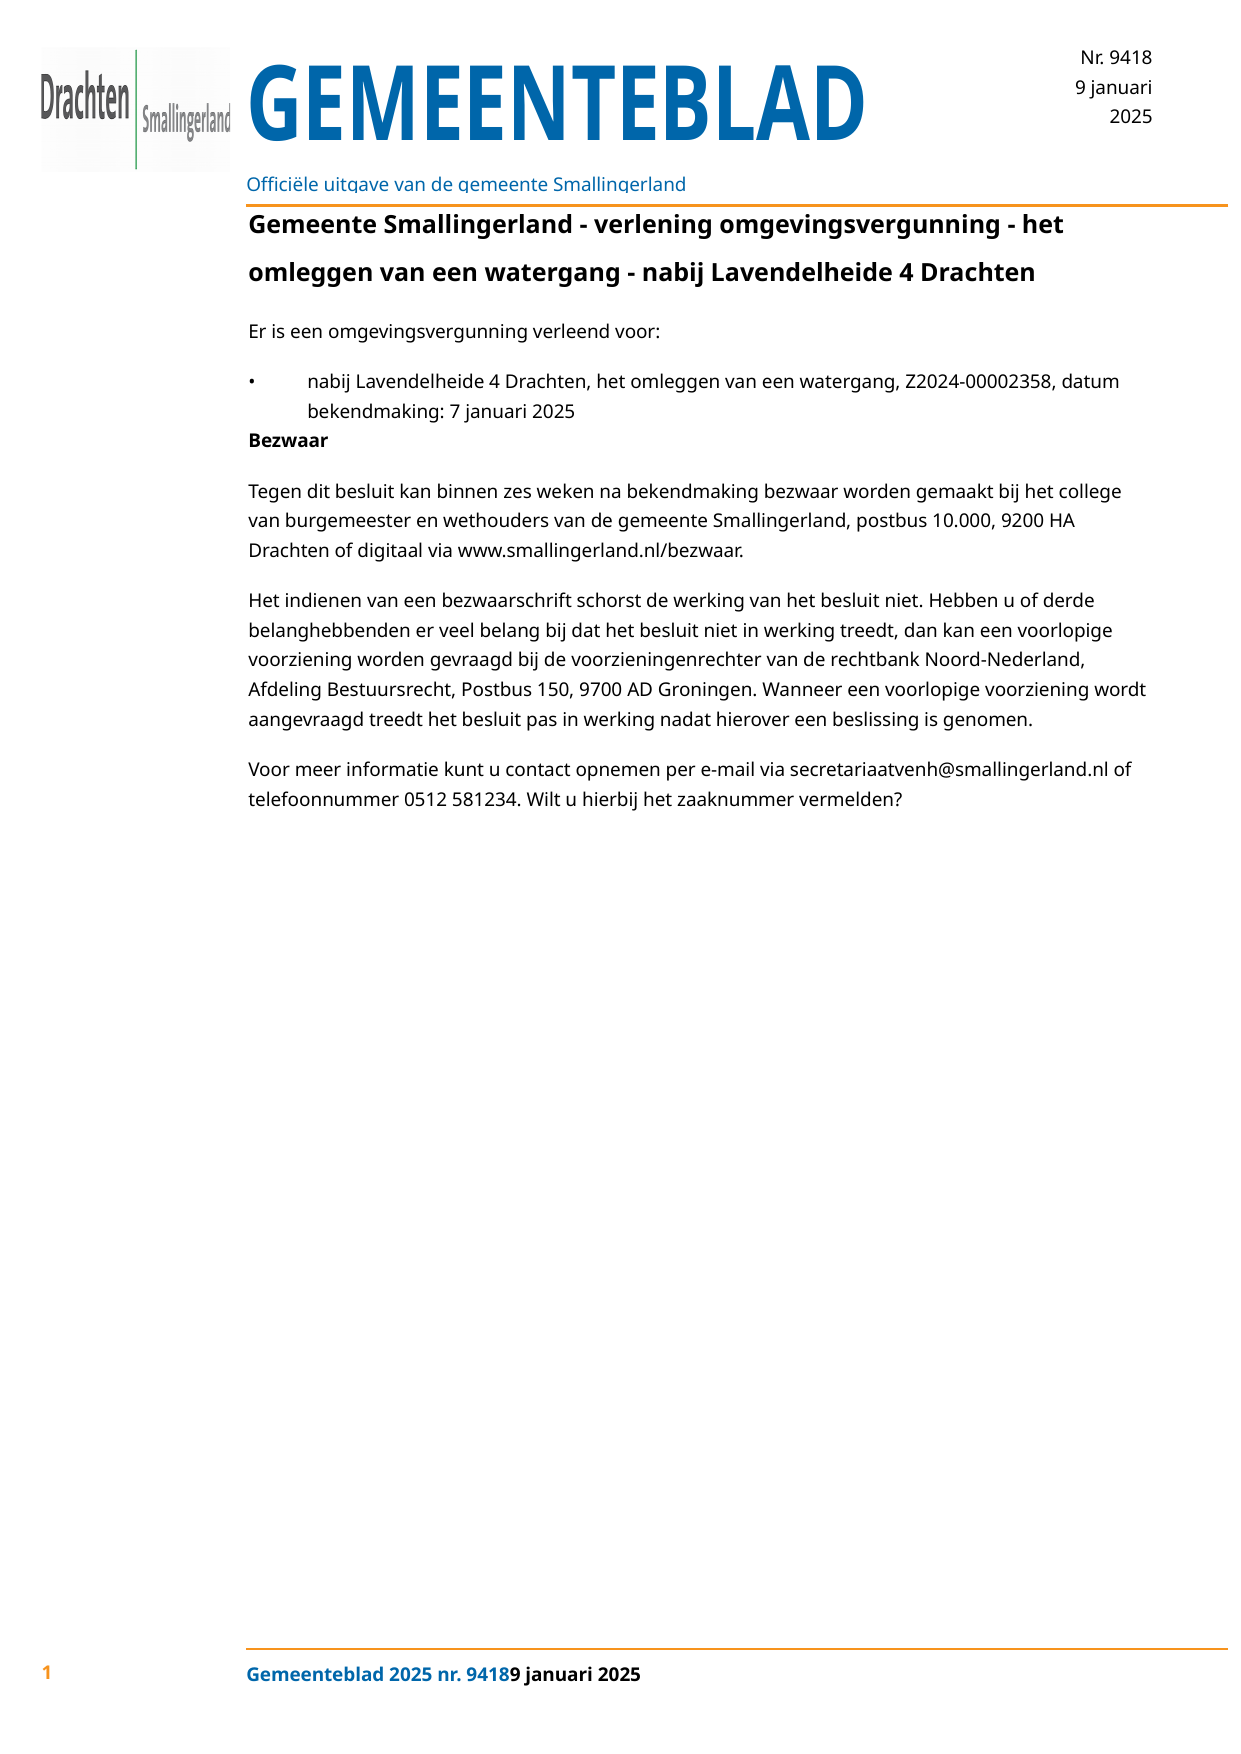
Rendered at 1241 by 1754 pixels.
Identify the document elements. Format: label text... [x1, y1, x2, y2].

text Voor meer informatie kunt u contact opnemen per e-mail via secretariaatvenh@smallingerland.nl of telefoonnummer 0512 581234. Wilt u hierbij het zaaknummer vermelden? [248, 756, 1152, 812]
list nabij Lavendelheide 4 Drachten, het omleggen van een watergang, Z2024-00002358, datum bekendmaking: 7 januari 2025 [248, 368, 1152, 424]
text Tegen dit besluit kan binnen zes weken na bekendmaking bezwaar worden gemaakt bij het college van burgemeester en wethouders van de gemeente Smallingerland, postbus 10.000, 9200 HA Drachten of digitaal via www.smallingerland.nl/bezwaar. [248, 478, 1152, 563]
text Gemeente Smallingerland - verlening omgevingsvergunning - het omleggen van een watergang - nabij Lavendelheide 4 Drachten [248, 207, 1152, 288]
text Bezwaar [248, 427, 1152, 453]
picture [41, 47, 231, 172]
text Het indienen van een bezwaarschrift schorst de werking van het besluit niet. Hebben u of derde belanghebbenden er veel belang bij dat het besluit niet in werking treedt, dan kan een voorlopige voorziening worden gevraagd bij de voorzieningenrechter van de rechtbank Noord-Nederland, Afdeling Bestuursrecht, Postbus 150, 9700 AD Groningen. Wanneer een voorlopige voorziening wordt aangevraagd treedt het besluit pas in werking nadat hierover een beslissing is genomen. [248, 587, 1152, 732]
text Er is een omgevingsvergunning verleend voor: [248, 318, 1152, 344]
